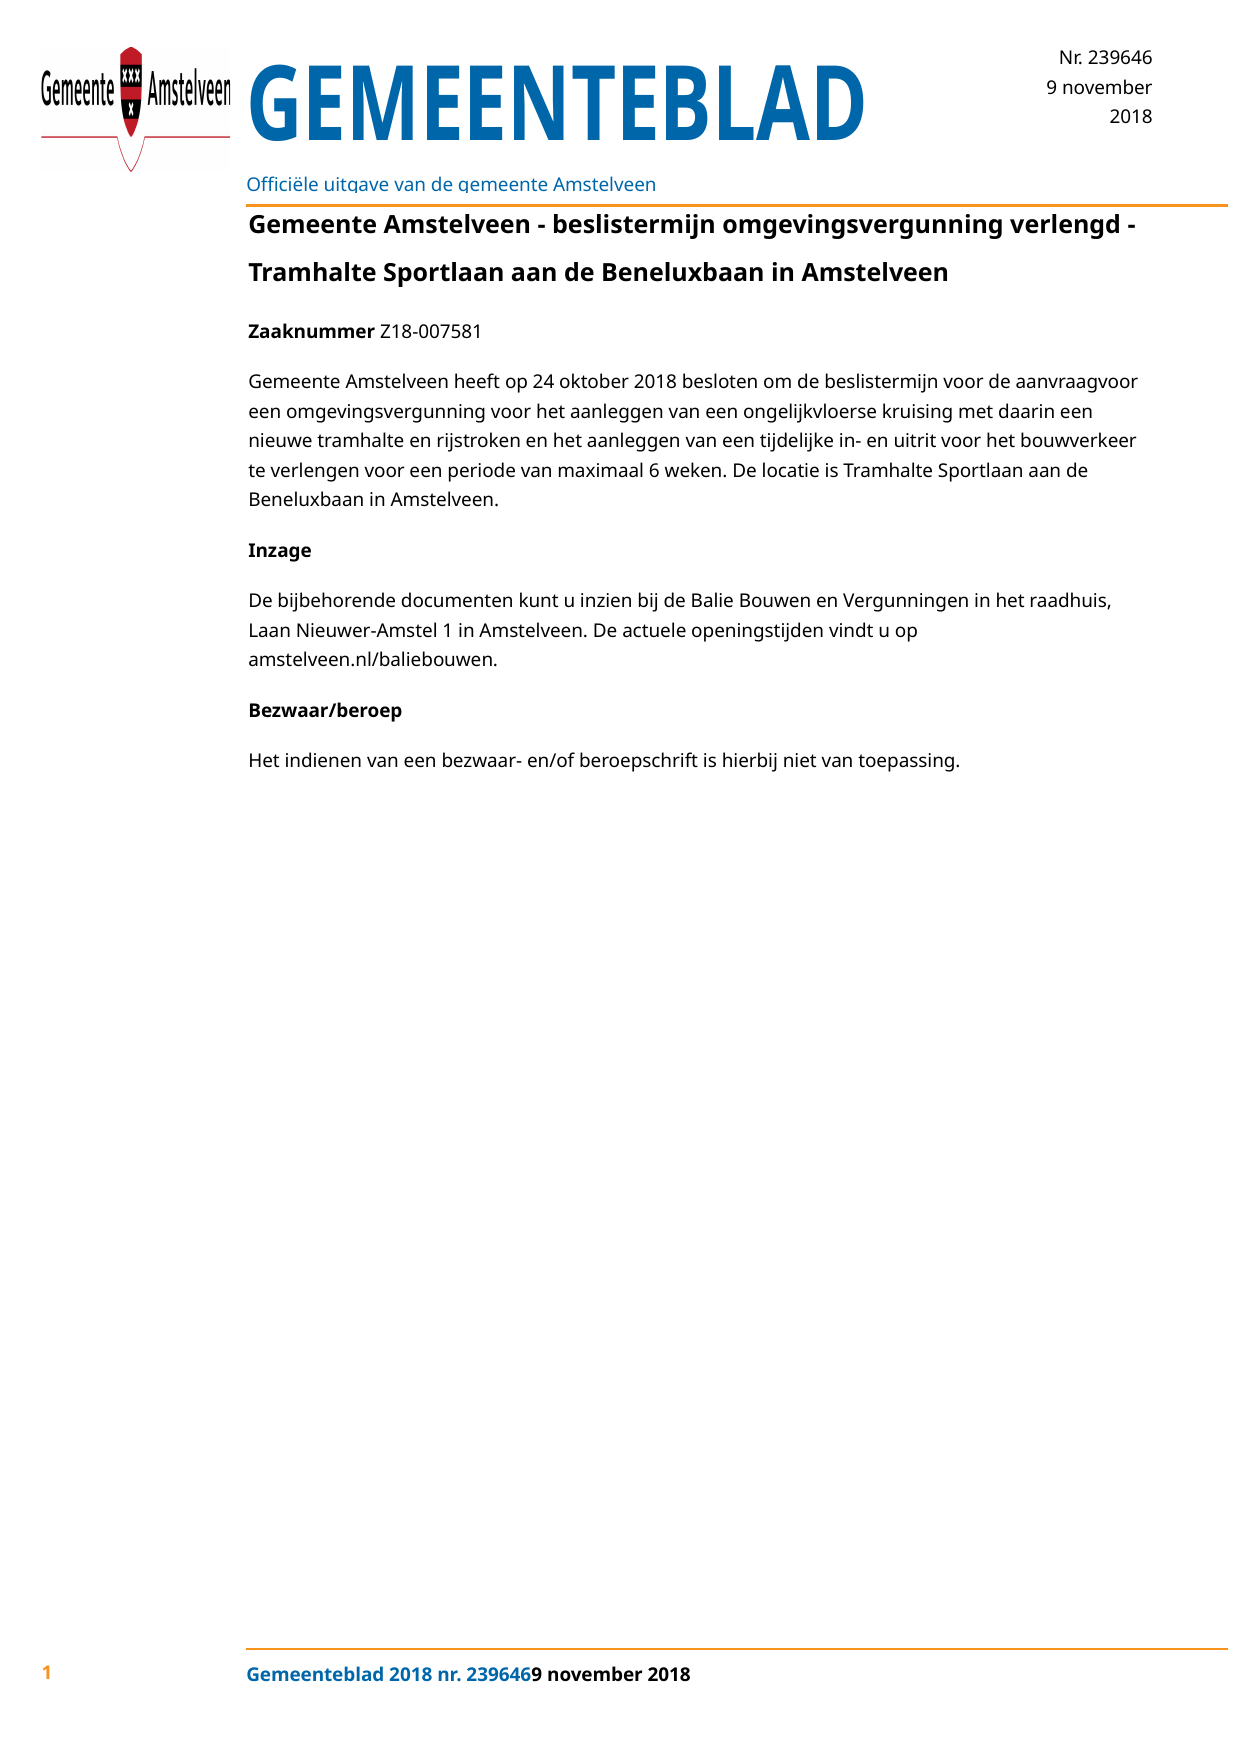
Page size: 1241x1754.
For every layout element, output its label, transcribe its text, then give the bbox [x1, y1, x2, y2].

text Inzage [248, 537, 1152, 563]
text De bijbehorende documenten kunt u inzien bij de Balie Bouwen en Vergunningen in het raadhuis, Laan Nieuwer-Amstel 1 in Amstelveen. De actuele openingstijden vindt u op amstelveen.nl/baliebouwen. [248, 587, 1152, 672]
text Gemeente Amstelveen heeft op 24 oktober 2018 besloten om de beslistermijn voor de aanvraagvoor een omgevingsvergunning voor het aanleggen van een ongelijkvloerse kruising met daarin een nieuwe tramhalte en rijstroken en het aanleggen van een tijdelijke in- en uitrit voor het bouwverkeer te verlengen voor een periode van maximaal 6 weken. De locatie is Tramhalte Sportlaan aan de Beneluxbaan in Amstelveen. [248, 368, 1152, 512]
text Zaaknummer Z18-007581 [248, 318, 1152, 344]
text Gemeente Amstelveen - beslistermijn omgevingsvergunning verlengd - Tramhalte Sportlaan aan de Beneluxbaan in Amstelveen [248, 207, 1152, 288]
picture [41, 47, 231, 172]
text Bezwaar/beroep [248, 697, 1152, 723]
text Het indienen van een bezwaar- en/of beroepschrift is hierbij niet van toepassing. [248, 747, 1152, 773]
